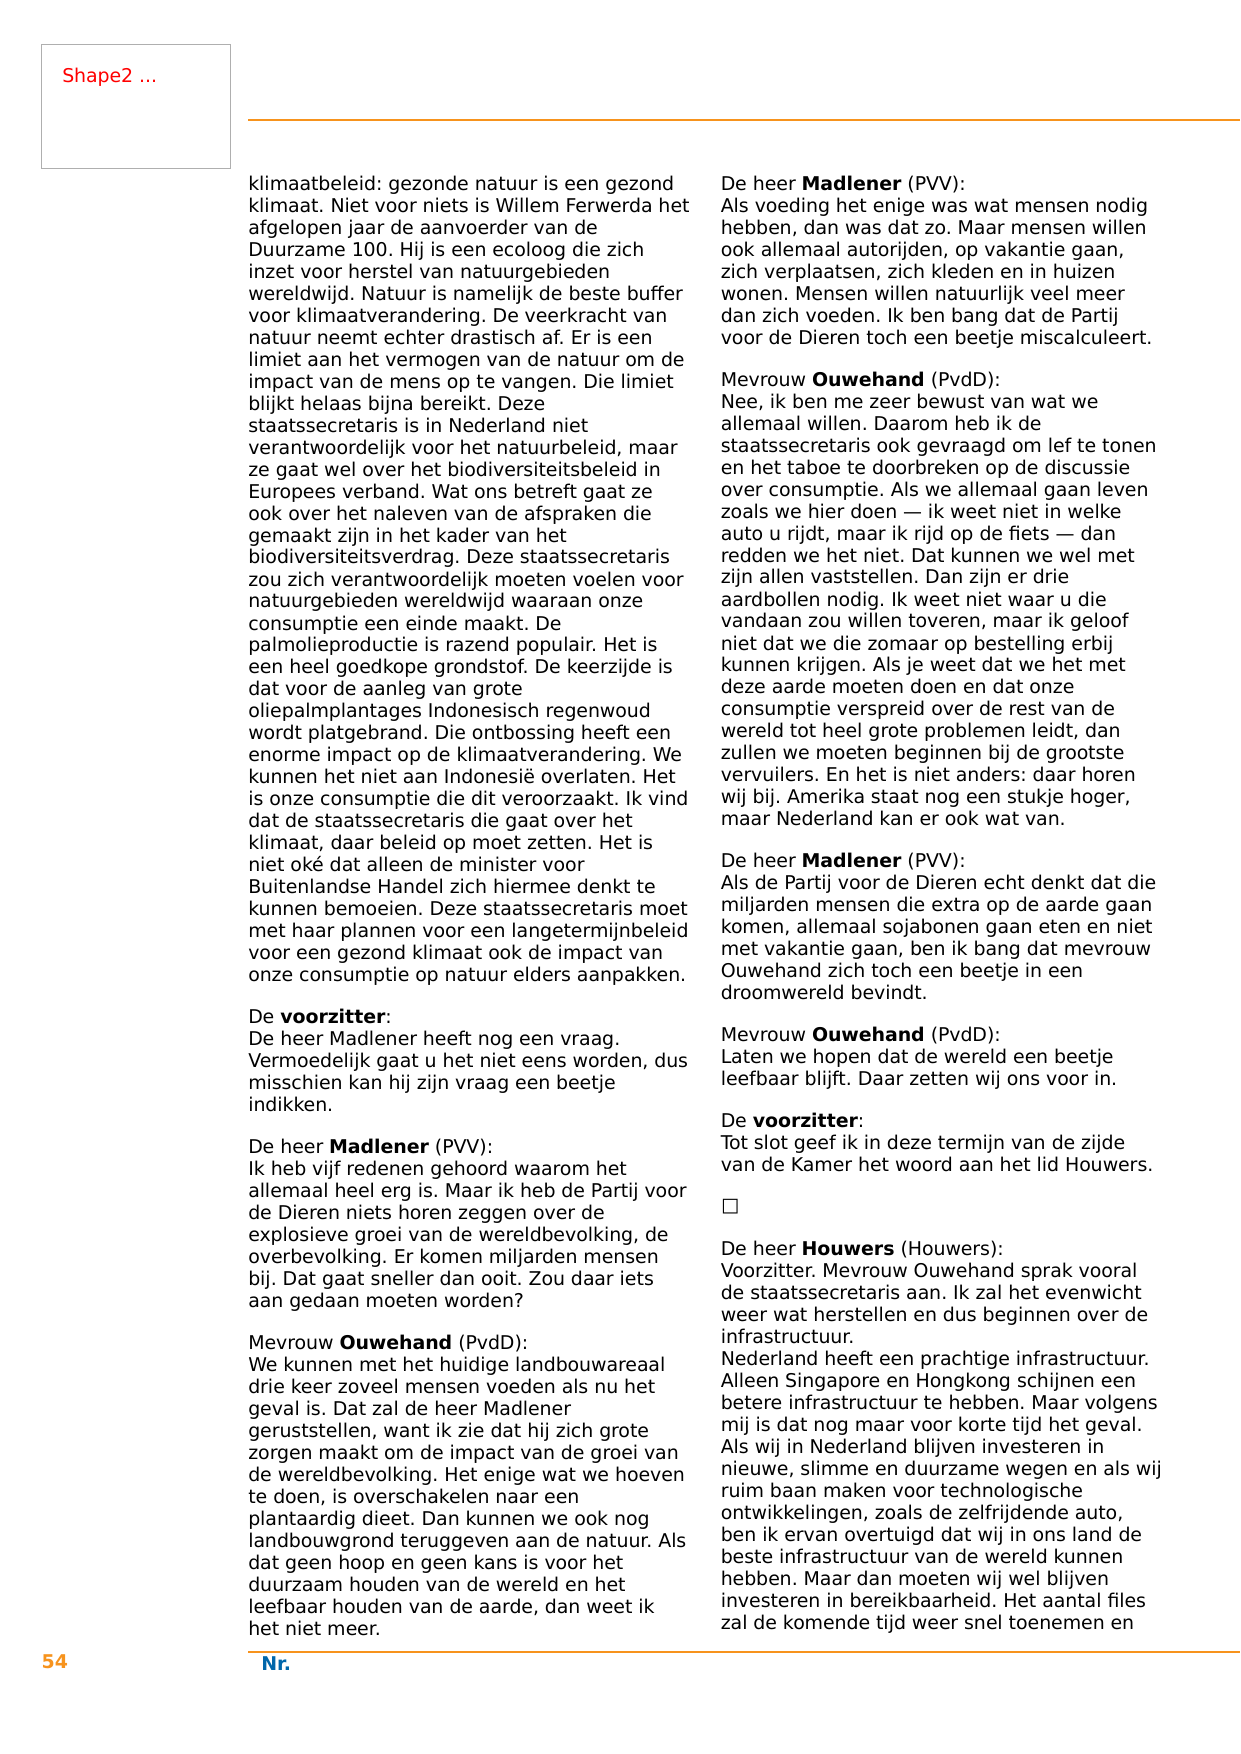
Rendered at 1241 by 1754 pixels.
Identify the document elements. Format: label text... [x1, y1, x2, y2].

text De voorzitter: [721, 1110, 1163, 1132]
text Als de Partij voor de Dieren echt denkt dat die miljarden mensen die extra op de aarde gaan komen, allemaal sojabonen gaan eten en niet met vakantie gaan, ben ik bang dat mevrouw Ouwehand zich toch een beetje in een droomwereld bevindt. [721, 872, 1163, 1004]
text Nee, ik ben me zeer bewust van wat we allemaal willen. Daarom heb ik de staatssecretaris ook gevraagd om lef te tonen en het taboe te doorbreken op de discussie over consumptie. Als we allemaal gaan leven zoals we hier doen — ik weet niet in welke auto u rijdt, maar ik rijd op de fiets — dan redden we het niet. Dat kunnen we wel met zijn allen vaststellen. Dan zijn er drie aardbollen nodig. Ik weet niet waar u die vandaan zou willen toveren, maar ik geloof niet dat we die zomaar op bestelling erbij kunnen krijgen. Als je weet dat we het met deze aarde moeten doen en dat onze consumptie verspreid over de rest van de wereld tot heel grote problemen leidt, dan zullen we moeten beginnen bij de grootste vervuilers. En het is niet anders: daar horen wij bij. Amerika staat nog een stukje hoger, maar Nederland kan er ook wat van. [721, 391, 1163, 830]
text Mevrouw Ouwehand (PvdD): [721, 1024, 1163, 1046]
text De heer Madlener (PVV): [248, 1136, 691, 1158]
text De voorzitter: [248, 1006, 691, 1028]
text Mevrouw Ouwehand (PvdD): [721, 369, 1163, 391]
text ⬜ [721, 1196, 1163, 1218]
text De heer Madlener heeft nog een vraag. Vermoedelijk gaat u het niet eens worden, dus misschien kan hij zijn vraag een beetje indikken. [248, 1028, 691, 1116]
text Laten we hopen dat de wereld een beetje leefbaar blijft. Daar zetten wij ons voor in. [721, 1046, 1163, 1090]
text Nederland heeft een prachtige infrastructuur. Alleen Singapore en Hongkong schijnen een betere infrastructuur te hebben. Maar volgens mij is dat nog maar voor korte tijd het geval. Als wij in Nederland blijven investeren in nieuwe, slimme en duurzame wegen en als wij ruim baan maken voor technologische ontwikkelingen, zoals de zelfrijdende auto, ben ik ervan overtuigd dat wij in ons land de beste infrastructuur van de wereld kunnen hebben. Maar dan moeten wij wel blijven investeren in bereikbaarheid. Het aantal files zal de komende tijd weer snel toenemen en [721, 1348, 1163, 1633]
text Ik heb vijf redenen gehoord waarom het allemaal heel erg is. Maar ik heb de Partij voor de Dieren niets horen zeggen over de explosieve groei van de wereldbevolking, de overbevolking. Er komen miljarden mensen bij. Dat gaat sneller dan ooit. Zou daar iets aan gedaan moeten worden? [248, 1158, 691, 1312]
text Tot slot geef ik in deze termijn van de zijde van de Kamer het woord aan het lid Houwers. [721, 1132, 1163, 1176]
text De heer Houwers (Houwers): [721, 1238, 1163, 1260]
text De heer Madlener (PVV): [721, 850, 1163, 872]
text Mevrouw Ouwehand (PvdD): [248, 1332, 691, 1354]
text Als voeding het enige was wat mensen nodig hebben, dan was dat zo. Maar mensen willen ook allemaal autorijden, op vakantie gaan, zich verplaatsen, zich kleden en in huizen wonen. Mensen willen natuurlijk veel meer dan zich voeden. Ik ben bang dat de Partij voor de Dieren toch een beetje miscalculeert. [721, 195, 1163, 349]
text Voorzitter. Mevrouw Ouwehand sprak vooral de staatssecretaris aan. Ik zal het evenwicht weer wat herstellen en dus beginnen over de infrastructuur. [721, 1260, 1163, 1348]
text klimaatbeleid: gezonde natuur is een gezond klimaat. Niet voor niets is Willem Ferwerda het afgelopen jaar de aanvoerder van de Duurzame 100. Hij is een ecoloog die zich inzet voor herstel van natuurgebieden wereldwijd. Natuur is namelijk de beste buffer voor klimaatverandering. De veerkracht van natuur neemt echter drastisch af. Er is een limiet aan het vermogen van de natuur om de impact van de mens op te vangen. Die limiet blijkt helaas bijna bereikt. Deze staatssecretaris is in Nederland niet verantwoordelijk voor het natuurbeleid, maar ze gaat wel over het biodiversiteitsbeleid in Europees verband. Wat ons betreft gaat ze ook over het naleven van de afspraken die gemaakt zijn in het kader van het biodiversiteitsverdrag. Deze staatssecretaris zou zich verantwoordelijk moeten voelen voor natuurgebieden wereldwijd waaraan onze consumptie een einde maakt. De palmolieproductie is razend populair. Het is een heel goedkope grondstof. De keerzijde is dat voor de aanleg van grote oliepalmplantages Indonesisch regenwoud wordt platgebrand. Die ontbossing heeft een enorme impact op de klimaatverandering. We kunnen het niet aan Indonesië overlaten. Het is onze consumptie die dit veroorzaakt. Ik vind dat de staatssecretaris die gaat over het klimaat, daar beleid op moet zetten. Het is niet oké dat alleen de minister voor Buitenlandse Handel zich hiermee denkt te kunnen bemoeien. Deze staatssecretaris moet met haar plannen voor een langetermijnbeleid voor een gezond klimaat ook de impact van onze consumptie op natuur elders aanpakken. [248, 173, 691, 986]
text We kunnen met het huidige landbouwareaal drie keer zoveel mensen voeden als nu het geval is. Dat zal de heer Madlener geruststellen, want ik zie dat hij zich grote zorgen maakt om de impact van de groei van de wereldbevolking. Het enige wat we hoeven te doen, is overschakelen naar een plantaardig dieet. Dan kunnen we ook nog landbouwgrond teruggeven aan de natuur. Als dat geen hoop en geen kans is voor het duurzaam houden van de wereld en het leefbaar houden van de aarde, dan weet ik het niet meer. [248, 1354, 691, 1639]
text De heer Madlener (PVV): [721, 173, 1163, 195]
